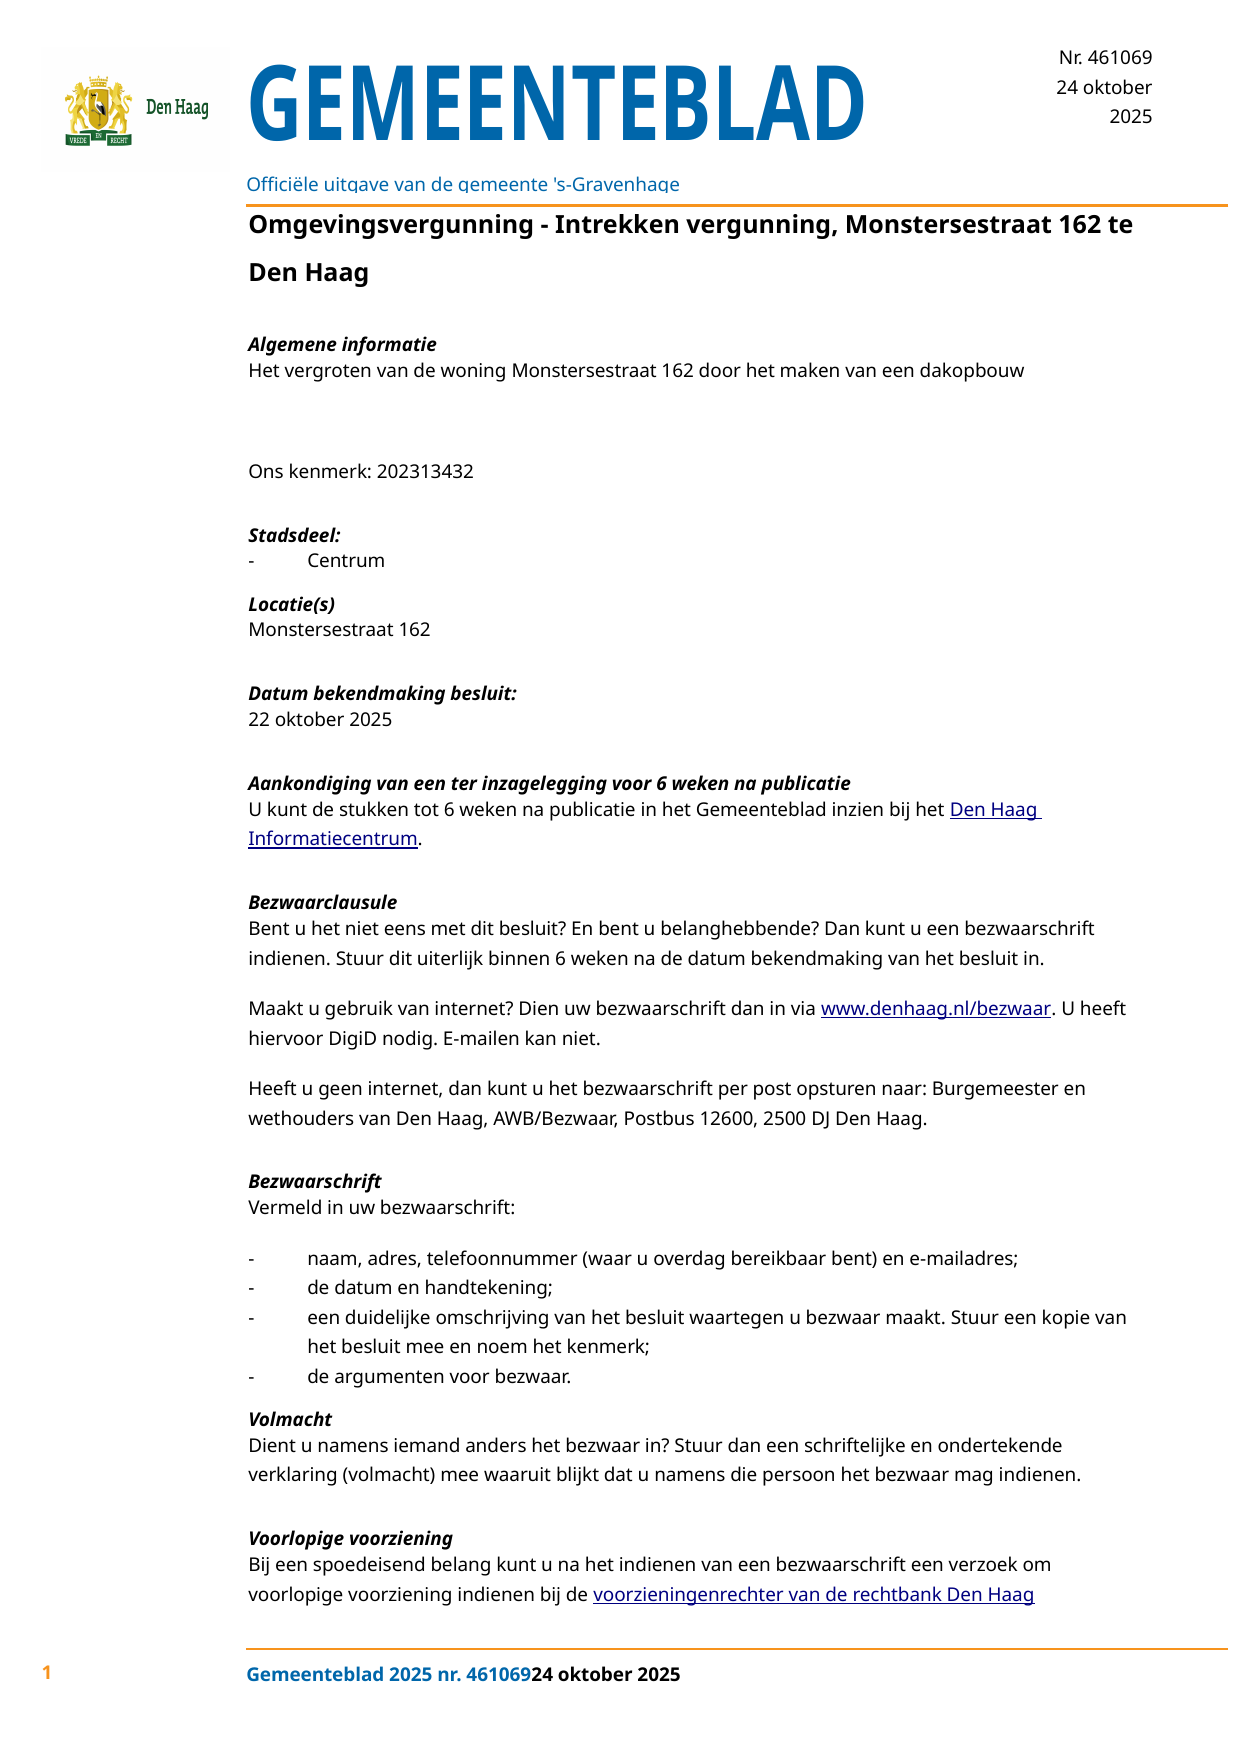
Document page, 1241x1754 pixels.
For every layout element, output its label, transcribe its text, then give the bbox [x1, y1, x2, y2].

list een duidelijke omschrijving van het besluit waartegen u bezwaar maakt. Stuur een kopie van het besluit mee en noem het kenmerk; [248, 1304, 1152, 1359]
picture [41, 47, 231, 172]
text Monstersestraat 162 [248, 617, 1152, 642]
text Aankondiging van een ter inzagelegging voor 6 weken na publicatie [248, 770, 1152, 796]
text Bezwaarschrift [248, 1169, 1152, 1194]
text Algemene informatie [248, 331, 1152, 357]
text 22 oktober 2025 [248, 706, 1152, 732]
text Bij een spoedeisend belang kunt u na het indienen van een bezwaarschrift een verzoek om voorlopige voorziening indienen bij de voorzieningenrechter van de rechtbank Den Haag [248, 1551, 1152, 1607]
text Locatie(s) [248, 591, 1152, 617]
list naam, adres, telefoonnummer (waar u overdag bereikbaar bent) en e-mailadres; [248, 1245, 1152, 1271]
list de datum en handtekening; [248, 1274, 1152, 1300]
text Omgevingsvergunning - Intrekken vergunning, Monstersestraat 162 te Den Haag [248, 207, 1152, 288]
text Volmacht [248, 1406, 1152, 1432]
list Centrum [248, 548, 1152, 573]
text Ons kenmerk: 202313432 [248, 458, 1152, 484]
text Bent u het niet eens met dit besluit? En bent u belanghebbende? Dan kunt u een bezwaarschrift indienen. Stuur dit uiterlijk binnen 6 weken na de datum bekendmaking van het besluit in. [248, 915, 1152, 971]
list de argumenten voor bezwaar. [248, 1363, 1152, 1389]
text U kunt de stukken tot 6 weken na publicatie in het Gemeenteblad inzien bij het Den Haag Informatiecentrum. [248, 796, 1152, 851]
text Voorlopige voorziening [248, 1526, 1152, 1551]
text Bezwaarclausule [248, 889, 1152, 915]
text Stadsdeel: [248, 522, 1152, 548]
text Vermeld in uw bezwaarschrift: [248, 1194, 1152, 1220]
text Maakt u gebruik van internet? Dien uw bezwaarschrift dan in via www.denhaag.nl/bezwaar. U heeft hiervoor DigiD nodig. E-mailen kan niet. [248, 995, 1152, 1051]
text Het vergroten van de woning Monstersestraat 162 door het maken van een dakopbouw [248, 357, 1152, 383]
text Heeft u geen internet, dan kunt u het bezwaarschrift per post opsturen naar: Burgemeester en wethouders van Den Haag, AWB/Bezwaar, Postbus 12600, 2500 DJ Den Haag. [248, 1075, 1152, 1131]
text Datum bekendmaking besluit: [248, 681, 1152, 706]
text Dient u namens iemand anders het bezwaar in? Stuur dan een schriftelijke en ondertekende verklaring (volmacht) mee waaruit blijkt dat u namens die persoon het bezwaar mag indienen. [248, 1432, 1152, 1487]
